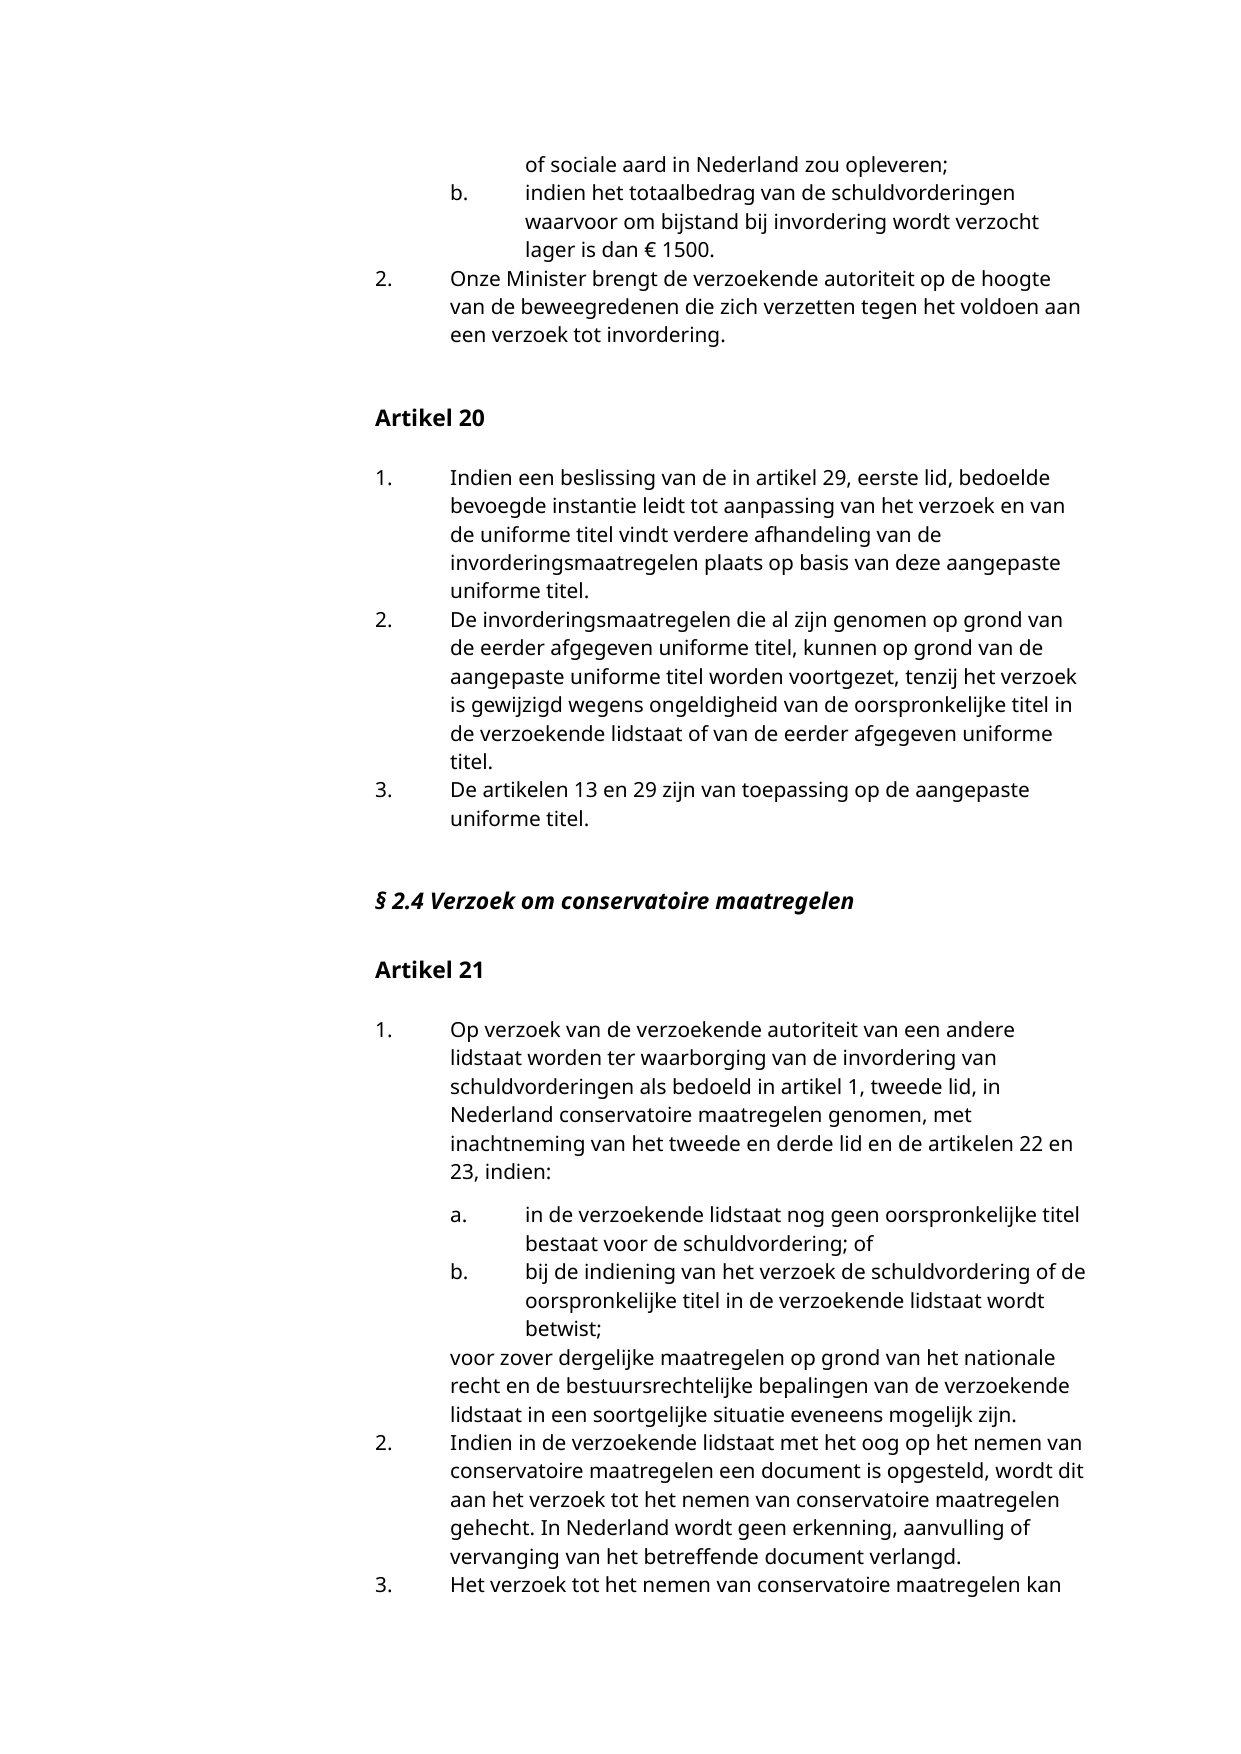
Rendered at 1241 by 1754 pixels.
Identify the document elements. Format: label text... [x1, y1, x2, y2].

list De invorderingsmaatregelen die al zijn genomen op grond van de eerder afgegeven uniforme titel, kunnen op grond van de aangepaste uniforme titel worden voortgezet, tenzij het verzoek is gewijzigd wegens ongeldigheid van de oorspronkelijke titel in de verzoekende lidstaat of van de eerder afgegeven uniforme titel. [375, 605, 1090, 776]
subtitle Artikel 20 [375, 402, 1090, 433]
list indien het totaalbedrag van de schuldvorderingen waarvoor om bijstand bij invordering wordt verzocht lager is dan € 1500. [450, 178, 1090, 264]
list Indien in de verzoekende lidstaat met het oog op het nemen van conservatoire maatregelen een document is opgesteld, wordt dit aan het verzoek tot het nemen van conservatoire maatregelen gehecht. In Nederland wordt geen erkenning, aanvulling of vervanging van het betreffende document verlangd. [375, 1428, 1090, 1570]
list Indien een beslissing van de in artikel 29, eerste lid, bedoelde bevoegde instantie leidt tot aanpassing van het verzoek en van de uniforme titel vindt verdere afhandeling van de invorderingsmaatregelen plaats op basis van deze aangepaste uniforme titel. [375, 463, 1090, 605]
list Het verzoek tot het nemen van conservatoire maatregelen kan [375, 1570, 1090, 1599]
list in de verzoekende lidstaat nog geen oorspronkelijke titel bestaat voor de schuldvordering; of [450, 1201, 1090, 1257]
subtitle § 2.4 Verzoek om conservatoire maatregelen [375, 885, 1090, 916]
list of sociale aard in Nederland zou opleveren; [450, 150, 1090, 178]
list De artikelen 13 en 29 zijn van toepassing op de aangepaste uniforme titel. [375, 776, 1090, 832]
subtitle Artikel 21 [375, 954, 1090, 985]
list voor zover dergelijke maatregelen op grond van het nationale recht en de bestuursrechtelijke bepalingen van de verzoekende lidstaat in een soortgelijke situatie eveneens mogelijk zijn. [375, 1343, 1090, 1428]
list bij de indiening van het verzoek de schuldvordering of de oorspronkelijke titel in de verzoekende lidstaat wordt betwist; [450, 1257, 1090, 1343]
list Onze Minister brengt de verzoekende autoriteit op de hoogte van de beweegredenen die zich verzetten tegen het voldoen aan een verzoek tot invordering. [375, 264, 1090, 349]
list Op verzoek van de verzoekende autoriteit van een andere lidstaat worden ter waarborging van de invordering van schuldvorderingen als bedoeld in artikel 1, tweede lid, in Nederland conservatoire maatregelen genomen, met inachtneming van het tweede en derde lid en de artikelen 22 en 23, indien: [375, 1015, 1090, 1186]
